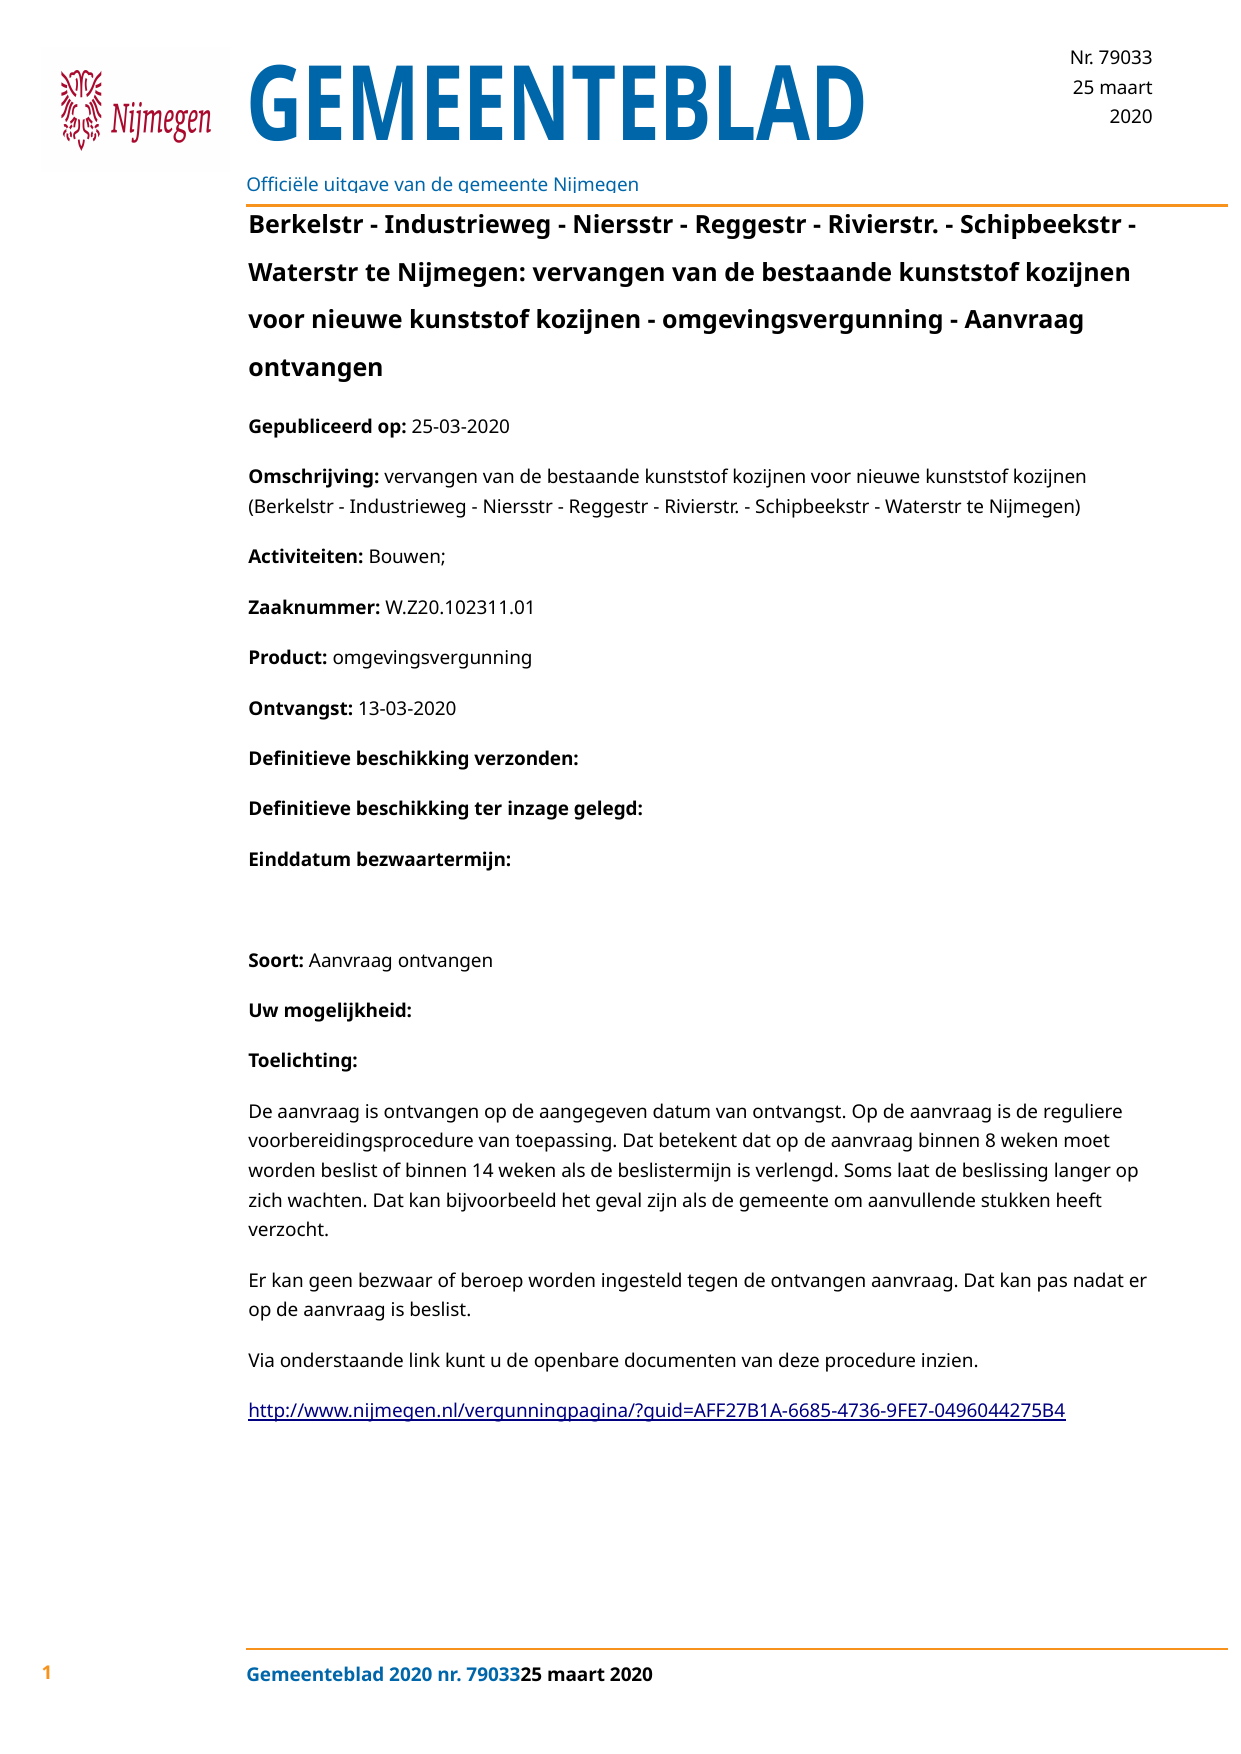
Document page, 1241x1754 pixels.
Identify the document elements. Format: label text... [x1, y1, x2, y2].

text Berkelstr - Industrieweg - Niersstr - Reggestr - Rivierstr. - Schipbeekstr - Waterstr te Nijmegen: vervangen van de bestaande kunststof kozijnen voor nieuwe kunststof kozijnen - omgevingsvergunning - Aanvraag ontvangen [248, 207, 1152, 384]
text http://www.nijmegen.nl/vergunningpagina/?guid=AFF27B1A-6685-4736-9FE7-0496044275B4 [248, 1397, 1152, 1423]
text Zaaknummer: W.Z20.102311.01 [248, 594, 1152, 620]
text Toelichting: [248, 1048, 1152, 1073]
picture [41, 47, 231, 172]
text Via onderstaande link kunt u de openbare documenten van deze procedure inzien. [248, 1347, 1152, 1373]
text Omschrijving: vervangen van de bestaande kunststof kozijnen voor nieuwe kunststof kozijnen (Berkelstr - Industrieweg - Niersstr - Reggestr - Rivierstr. - Schipbeekstr - Waterstr te Nijmegen) [248, 463, 1152, 519]
text Uw mogelijkheid: [248, 997, 1152, 1023]
text Einddatum bezwaartermijn: [248, 846, 1152, 872]
text Er kan geen bezwaar of beroep worden ingesteld tegen de ontvangen aanvraag. Dat kan pas nadat er op de aanvraag is beslist. [248, 1267, 1152, 1322]
text De aanvraag is ontvangen op de aangegeven datum van ontvangst. Op de aanvraag is de reguliere voorbereidingsprocedure van toepassing. Dat betekent dat op de aanvraag binnen 8 weken moet worden beslist of binnen 14 weken als de beslistermijn is verlengd. Soms laat de beslissing langer op zich wachten. Dat kan bijvoorbeeld het geval zijn als de gemeente om aanvullende stukken heeft verzocht. [248, 1098, 1152, 1242]
text Activiteiten: Bouwen; [248, 543, 1152, 569]
text Soort: Aanvraag ontvangen [248, 947, 1152, 973]
text Definitieve beschikking verzonden: [248, 745, 1152, 771]
text Definitieve beschikking ter inzage gelegd: [248, 796, 1152, 821]
text Gepubliceerd op: 25-03-2020 [248, 413, 1152, 439]
text Ontvangst: 13-03-2020 [248, 695, 1152, 721]
text Product: omgevingsvergunning [248, 644, 1152, 670]
